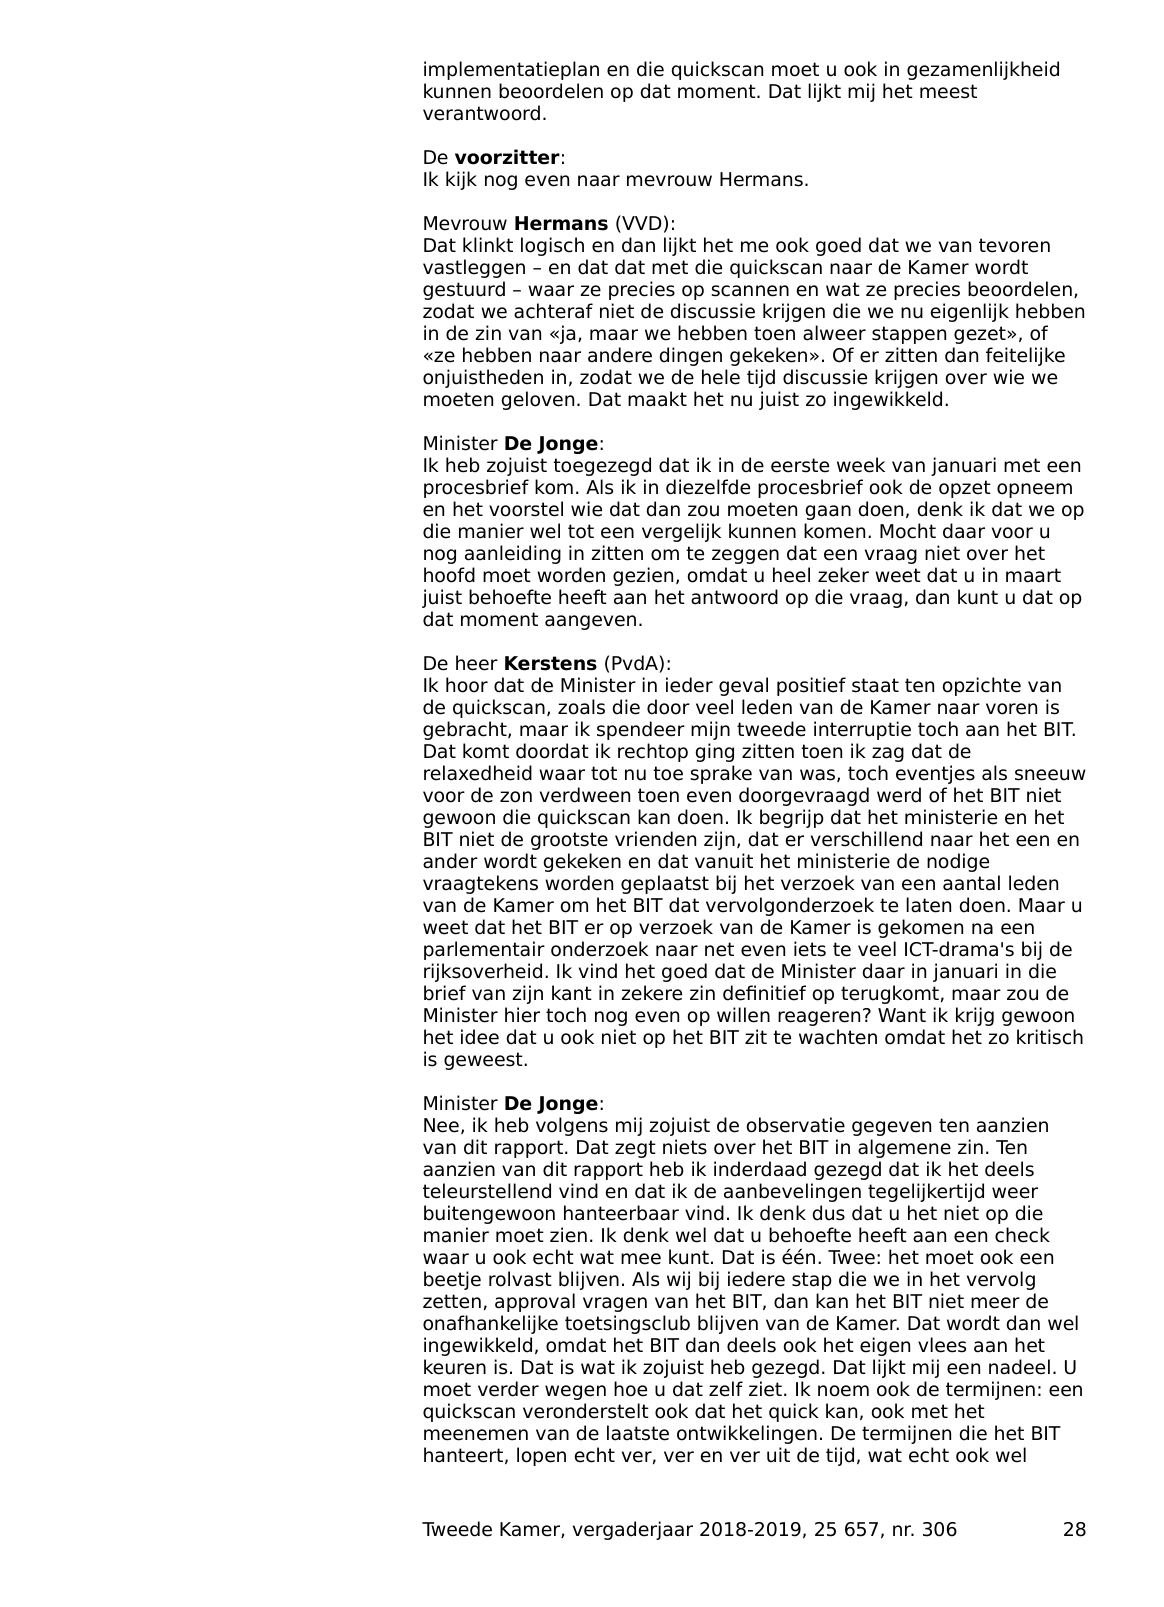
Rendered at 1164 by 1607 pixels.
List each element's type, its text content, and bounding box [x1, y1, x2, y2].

text De heer Kerstens (PvdA): [422, 653, 1087, 675]
text implementatieplan en die quickscan moet u ook in gezamenlijkheid kunnen beoordelen op dat moment. Dat lijkt mij het meest verantwoord. [422, 59, 1087, 125]
text Mevrouw Hermans (VVD): [422, 213, 1087, 235]
text Ik kijk nog even naar mevrouw Hermans. [422, 169, 1087, 191]
text Ik heb zojuist toegezegd dat ik in de eerste week van januari met een procesbrief kom. Als ik in diezelfde procesbrief ook de opzet opneem en het voorstel wie dat dan zou moeten gaan doen, denk ik dat we op die manier wel tot een vergelijk kunnen komen. Mocht daar voor u nog aanleiding in zitten om te zeggen dat een vraag niet over het hoofd moet worden gezien, omdat u heel zeker weet dat u in maart juist behoefte heeft aan het antwoord op die vraag, dan kunt u dat op dat moment aangeven. [422, 455, 1087, 631]
text Minister De Jonge: [422, 433, 1087, 455]
text Dat klinkt logisch en dan lijkt het me ook goed dat we van tevoren vastleggen – en dat dat met die quickscan naar de Kamer wordt gestuurd – waar ze precies op scannen en wat ze precies beoordelen, zodat we achteraf niet de discussie krijgen die we nu eigenlijk hebben in de zin van «ja, maar we hebben toen alweer stappen gezet», of «ze hebben naar andere dingen gekeken». Of er zitten dan feitelijke onjuistheden in, zodat we de hele tijd discussie krijgen over wie we moeten geloven. Dat maakt het nu juist zo ingewikkeld. [422, 235, 1087, 411]
text Minister De Jonge: [422, 1093, 1087, 1115]
text Ik hoor dat de Minister in ieder geval positief staat ten opzichte van de quickscan, zoals die door veel leden van de Kamer naar voren is gebracht, maar ik spendeer mijn tweede interruptie toch aan het BIT. Dat komt doordat ik rechtop ging zitten toen ik zag dat de relaxedheid waar tot nu toe sprake van was, toch eventjes als sneeuw voor de zon verdween toen even doorgevraagd werd of het BIT niet gewoon die quickscan kan doen. Ik begrijp dat het ministerie en het BIT niet de grootste vrienden zijn, dat er verschillend naar het een en ander wordt gekeken en dat vanuit het ministerie de nodige vraagtekens worden geplaatst bij het verzoek van een aantal leden van de Kamer om het BIT dat vervolgonderzoek te laten doen. Maar u weet dat het BIT er op verzoek van de Kamer is gekomen na een parlementair onderzoek naar net even iets te veel ICT-drama's bij de rijksoverheid. Ik vind het goed dat de Minister daar in januari in die brief van zijn kant in zekere zin definitief op terugkomt, maar zou de Minister hier toch nog even op willen reageren? Want ik krijg gewoon het idee dat u ook niet op het BIT zit te wachten omdat het zo kritisch is geweest. [422, 675, 1087, 1071]
text De voorzitter: [422, 147, 1087, 169]
text Nee, ik heb volgens mij zojuist de observatie gegeven ten aanzien van dit rapport. Dat zegt niets over het BIT in algemene zin. Ten aanzien van dit rapport heb ik inderdaad gezegd dat ik het deels teleurstellend vind en dat ik de aanbevelingen tegelijkertijd weer buitengewoon hanteerbaar vind. Ik denk dus dat u het niet op die manier moet zien. Ik denk wel dat u behoefte heeft aan een check waar u ook echt wat mee kunt. Dat is één. Twee: het moet ook een beetje rolvast blijven. Als wij bij iedere stap die we in het vervolg zetten, approval vragen van het BIT, dan kan het BIT niet meer de onafhankelijke toetsingsclub blijven van de Kamer. Dat wordt dan wel ingewikkeld, omdat het BIT dan deels ook het eigen vlees aan het keuren is. Dat is wat ik zojuist heb gezegd. Dat lijkt mij een nadeel. U moet verder wegen hoe u dat zelf ziet. Ik noem ook de termijnen: een quickscan veronderstelt ook dat het quick kan, ook met het meenemen van de laatste ontwikkelingen. De termijnen die het BIT hanteert, lopen echt ver, ver en ver uit de tijd, wat echt ook wel [422, 1115, 1087, 1467]
